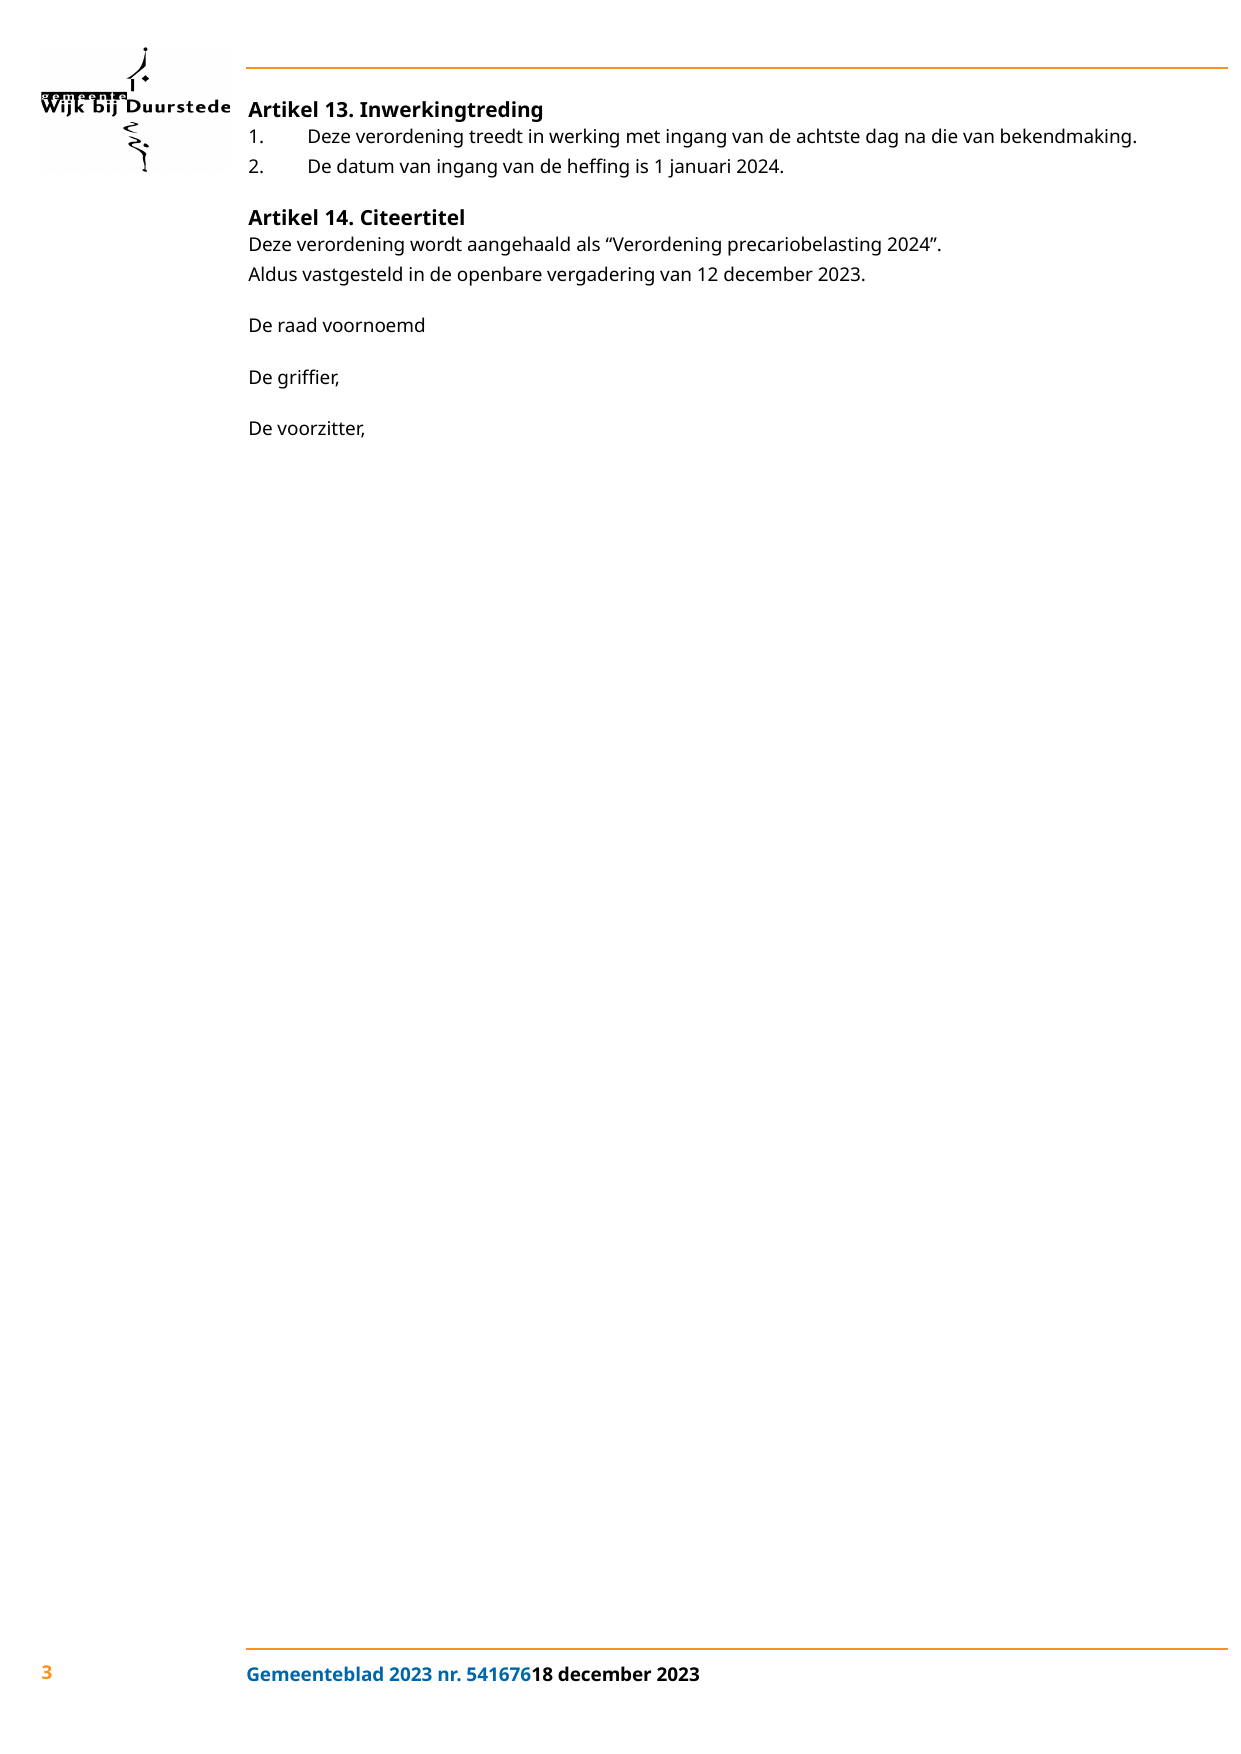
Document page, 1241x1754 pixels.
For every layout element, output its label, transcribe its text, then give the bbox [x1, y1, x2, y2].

list De datum van ingang van de heffing is 1 januari 2024. [248, 153, 1152, 178]
text Aldus vastgesteld in de openbare vergadering van 12 december 2023. [248, 261, 1152, 287]
text Artikel 14. Citeertitel [248, 203, 1152, 232]
list Deze verordening treedt in werking met ingang van de achtste dag na die van bekendmaking. [248, 123, 1152, 149]
text Artikel 13. Inwerkingtreding [248, 95, 1152, 123]
text Deze verordening wordt aangehaald als “Verordening precariobelasting 2024”. [248, 232, 1152, 257]
text De griffier, [248, 364, 1152, 390]
text De voorzitter, [248, 416, 1152, 441]
text De raad voornoemd [248, 313, 1152, 338]
picture [41, 47, 231, 172]
